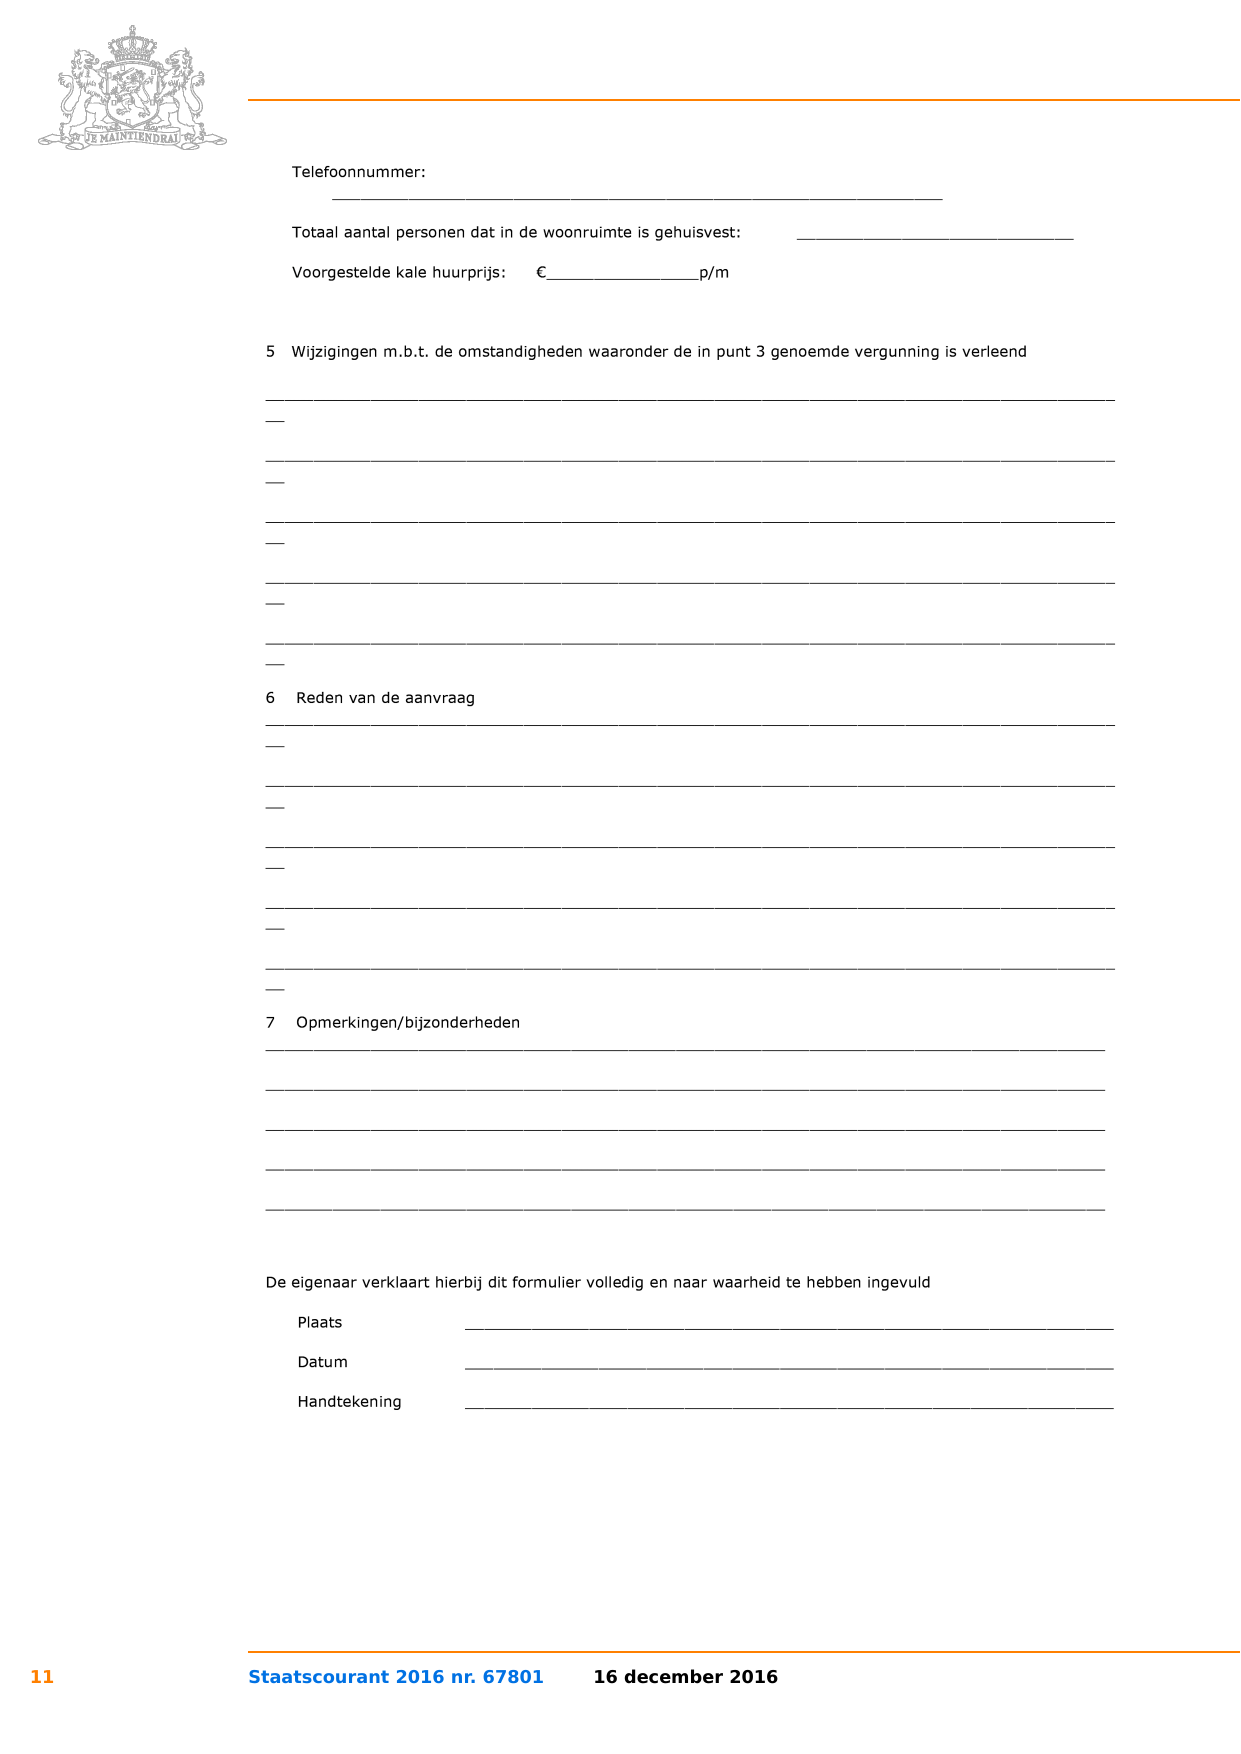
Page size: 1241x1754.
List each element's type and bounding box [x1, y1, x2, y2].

picture [38, 25, 227, 150]
picture [248, 151, 1134, 1428]
